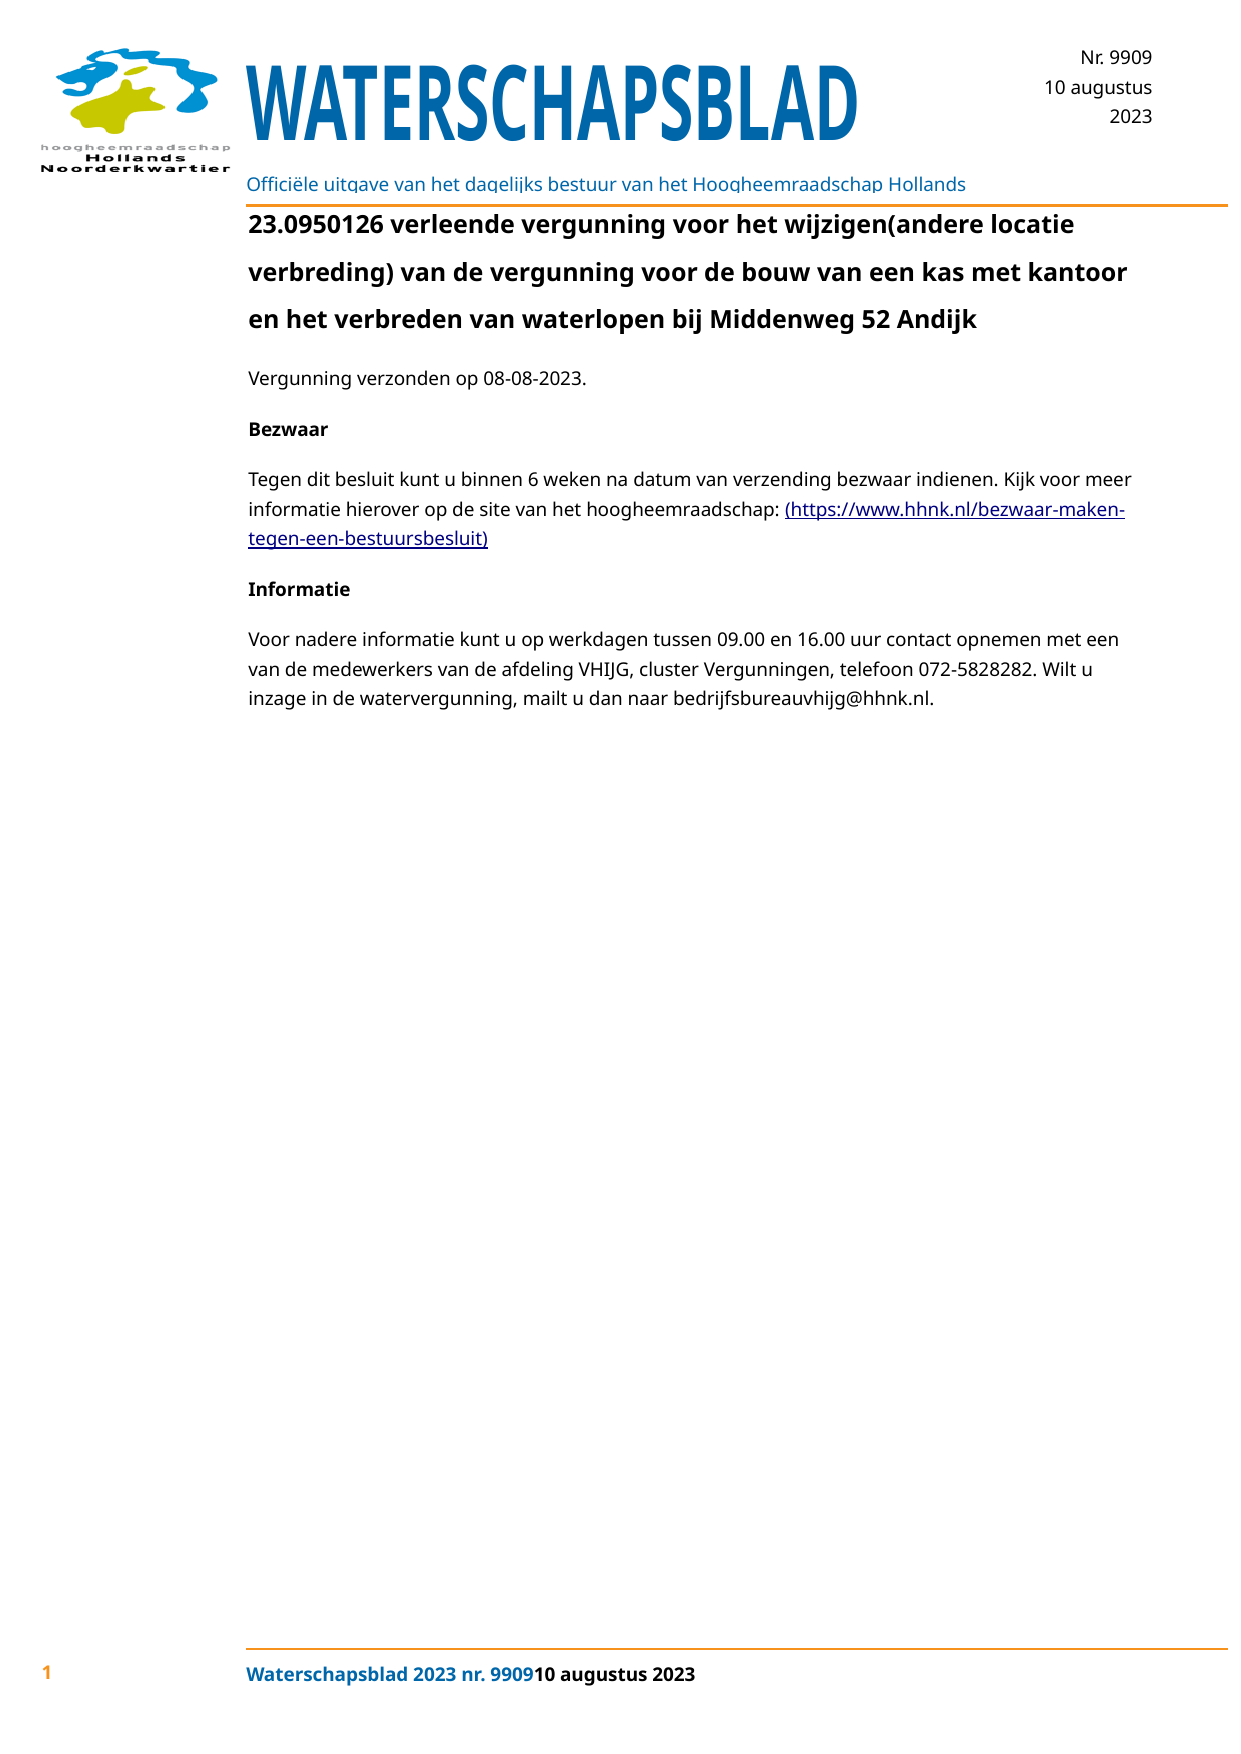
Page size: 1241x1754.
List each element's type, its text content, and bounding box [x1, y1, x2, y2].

picture [41, 47, 231, 172]
text Informatie [248, 576, 1152, 602]
text Vergunning verzonden op 08-08-2023. [248, 366, 1152, 391]
text Bezwaar [248, 416, 1152, 442]
text 23.0950126 verleende vergunning voor het wijzigen(andere locatie verbreding) van de vergunning voor de bouw van een kas met kantoor en het verbreden van waterlopen bij Middenweg 52 Andijk [248, 207, 1152, 336]
text Tegen dit besluit kunt u binnen 6 weken na datum van verzending bezwaar indienen. Kijk voor meer informatie hierover op de site van het hoogheemraadschap: (https://www.hhnk.nl/bezwaar-maken-tegen-een-bestuursbesluit) [248, 466, 1152, 551]
text Voor nadere informatie kunt u op werkdagen tussen 09.00 en 16.00 uur contact opnemen met een van de medewerkers van de afdeling VHIJG, cluster Vergunningen, telefoon 072-5828282. Wilt u inzage in de watervergunning, mailt u dan naar bedrijfsbureauvhijg@hhnk.nl. [248, 626, 1152, 711]
